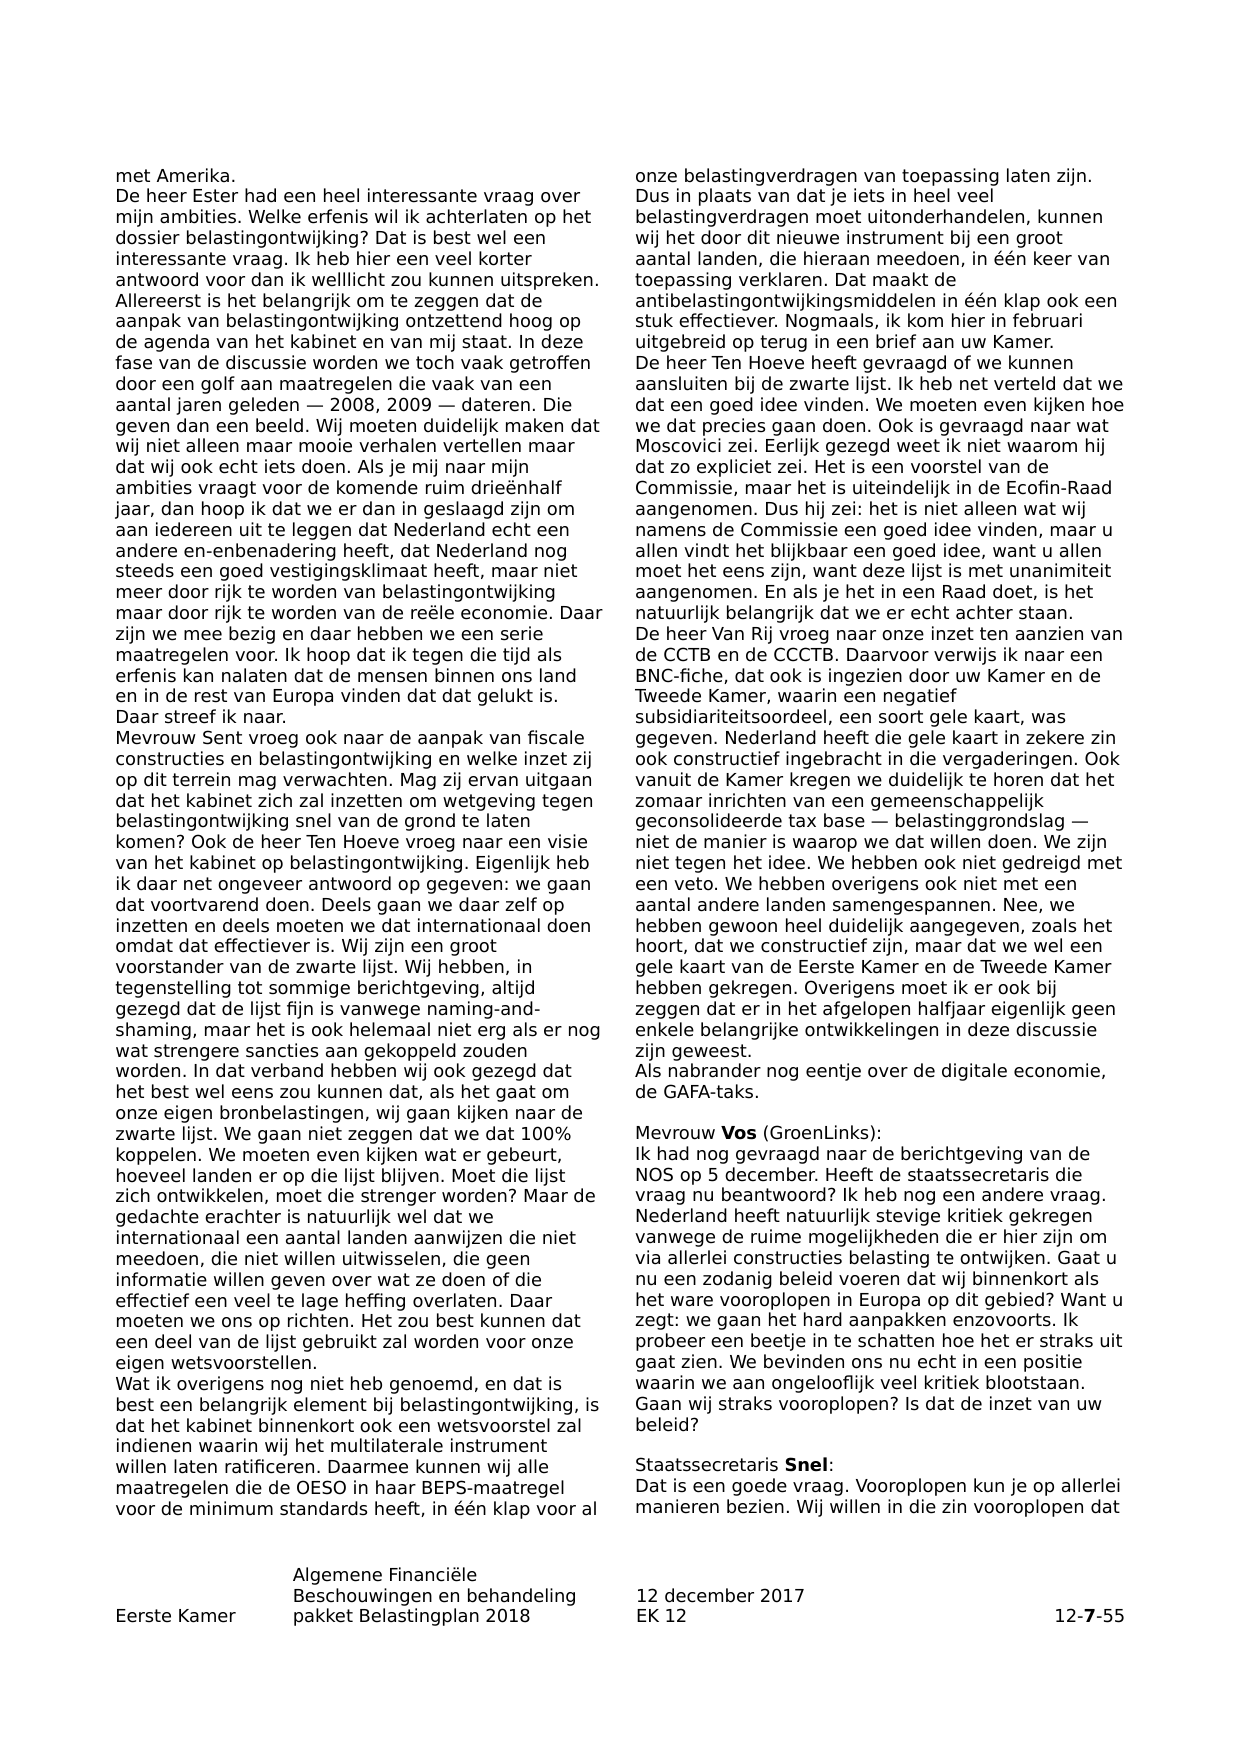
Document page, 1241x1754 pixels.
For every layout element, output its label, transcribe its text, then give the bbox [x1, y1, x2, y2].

text onze belastingverdragen van toepassing laten zijn. Dus in plaats van dat je iets in heel veel belastingverdragen moet uitonderhandelen, kunnen wij het door dit nieuwe instrument bij een groot aantal landen, die hieraan meedoen, in één keer van toepassing verklaren. Dat maakt de antibelastingontwijkingsmiddelen in één klap ook een stuk effectiever. Nogmaals, ik kom hier in februari uitgebreid op terug in een brief aan uw Kamer. [635, 165, 1125, 353]
text Ik had nog gevraagd naar de berichtgeving van de NOS op 5 december. Heeft de staatssecretaris die vraag nu beantwoord? Ik heb nog een andere vraag. Nederland heeft natuurlijk stevige kritiek gekregen vanwege de ruime mogelijkheden die er hier zijn om via allerlei constructies belasting te ontwijken. Gaat u nu een zodanig beleid voeren dat wij binnenkort als het ware vooroplopen in Europa op dit gebied? Want u zegt: we gaan het hard aanpakken enzovoorts. Ik probeer een beetje in te schatten hoe het er straks uit gaat zien. We bevinden ons nu echt in een positie waarin we aan ongelooflijk veel kritiek blootstaan. Gaan wij straks vooroplopen? Is dat de inzet van uw beleid? [635, 1143, 1125, 1435]
text Mevrouw Sent vroeg ook naar de aanpak van fiscale constructies en belastingontwijking en welke inzet zij op dit terrein mag verwachten. Mag zij ervan uitgaan dat het kabinet zich zal inzetten om wetgeving tegen belastingontwijking snel van de grond te laten komen? Ook de heer Ten Hoeve vroeg naar een visie van het kabinet op belastingontwijking. Eigenlijk heb ik daar net ongeveer antwoord op gegeven: we gaan dat voortvarend doen. Deels gaan we daar zelf op inzetten en deels moeten we dat internationaal doen omdat dat effectiever is. Wij zijn een groot voorstander van de zwarte lijst. Wij hebben, in tegenstelling tot sommige berichtgeving, altijd gezegd dat de lijst fijn is vanwege naming-and-shaming, maar het is ook helemaal niet erg als er nog wat strengere sancties aan gekoppeld zouden worden. In dat verband hebben wij ook gezegd dat het best wel eens zou kunnen dat, als het gaat om onze eigen bronbelastingen, wij gaan kijken naar de zwarte lijst. We gaan niet zeggen dat we dat 100% koppelen. We moeten even kijken wat er gebeurt, hoeveel landen er op die lijst blijven. Moet die lijst zich ontwikkelen, moet die strenger worden? Maar de gedachte erachter is natuurlijk wel dat we internationaal een aantal landen aanwijzen die niet meedoen, die niet willen uitwisselen, die geen informatie willen geven over wat ze doen of die effectief een veel te lage heffing overlaten. Daar moeten we ons op richten. Het zou best kunnen dat een deel van de lijst gebruikt zal worden voor onze eigen wetsvoorstellen. [115, 728, 605, 1374]
text De heer Ester had een heel interessante vraag over mijn ambities. Welke erfenis wil ik achterlaten op het dossier belastingontwijking? Dat is best wel een interessante vraag. Ik heb hier een veel korter antwoord voor dan ik welllicht zou kunnen uitspreken. Allereerst is het belangrijk om te zeggen dat de aanpak van belastingontwijking ontzettend hoog op de agenda van het kabinet en van mij staat. In deze fase van de discussie worden we toch vaak getroffen door een golf aan maatregelen die vaak van een aantal jaren geleden — 2008, 2009 — dateren. Die geven dan een beeld. Wij moeten duidelijk maken dat wij niet alleen maar mooie verhalen vertellen maar dat wij ook echt iets doen. Als je mij naar mijn ambities vraagt voor de komende ruim drieënhalf jaar, dan hoop ik dat we er dan in geslaagd zijn om aan iedereen uit te leggen dat Nederland echt een andere en-enbenadering heeft, dat Nederland nog steeds een goed vestigingsklimaat heeft, maar niet meer door rijk te worden van belastingontwijking maar door rijk te worden van de reële economie. Daar zijn we mee bezig en daar hebben we een serie maatregelen voor. Ik hoop dat ik tegen die tijd als erfenis kan nalaten dat de mensen binnen ons land en in de rest van Europa vinden dat dat gelukt is. Daar streef ik naar. [115, 186, 605, 728]
text Mevrouw Vos (GroenLinks): [635, 1123, 1125, 1143]
text met Amerika. [115, 165, 605, 186]
text De heer Van Rij vroeg naar onze inzet ten aanzien van de CCTB en de CCCTB. Daarvoor verwijs ik naar een BNC-fiche, dat ook is ingezien door uw Kamer en de Tweede Kamer, waarin een negatief subsidiariteitsoordeel, een soort gele kaart, was gegeven. Nederland heeft die gele kaart in zekere zin ook constructief ingebracht in die vergaderingen. Ook vanuit de Kamer kregen we duidelijk te horen dat het zomaar inrichten van een gemeenschappelijk geconsolideerde tax base — belastinggrondslag — niet de manier is waarop we dat willen doen. We zijn niet tegen het idee. We hebben ook niet gedreigd met een veto. We hebben overigens ook niet met een aantal andere landen samengespannen. Nee, we hebben gewoon heel duidelijk aangegeven, zoals het hoort, dat we constructief zijn, maar dat we wel een gele kaart van de Eerste Kamer en de Tweede Kamer hebben gekregen. Overigens moet ik er ook bij zeggen dat er in het afgelopen halfjaar eigenlijk geen enkele belangrijke ontwikkelingen in deze discussie zijn geweest. [635, 624, 1125, 1061]
text De heer Ten Hoeve heeft gevraagd of we kunnen aansluiten bij de zwarte lijst. Ik heb net verteld dat we dat een goed idee vinden. We moeten even kijken hoe we dat precies gaan doen. Ook is gevraagd naar wat Moscovici zei. Eerlijk gezegd weet ik niet waarom hij dat zo expliciet zei. Het is een voorstel van de Commissie, maar het is uiteindelijk in de Ecofin-Raad aangenomen. Dus hij zei: het is niet alleen wat wij namens de Commissie een goed idee vinden, maar u allen vindt het blijkbaar een goed idee, want u allen moet het eens zijn, want deze lijst is met unanimiteit aangenomen. En als je het in een Raad doet, is het natuurlijk belangrijk dat we er echt achter staan. [635, 353, 1125, 624]
text Dat is een goede vraag. Vooroplopen kun je op allerlei manieren bezien. Wij willen in die zin vooroplopen dat [635, 1476, 1125, 1518]
text Als nabrander nog eentje over de digitale economie, de GAFA-taks. [635, 1061, 1125, 1103]
text Wat ik overigens nog niet heb genoemd, en dat is best een belangrijk element bij belastingontwijking, is dat het kabinet binnenkort ook een wetsvoorstel zal indienen waarin wij het multilaterale instrument willen laten ratificeren. Daarmee kunnen wij alle maatregelen die de OESO in haar BEPS-maatregel voor de minimum standards heeft, in één klap voor al [115, 1374, 605, 1519]
text Staatssecretaris Snel: [635, 1455, 1125, 1476]
